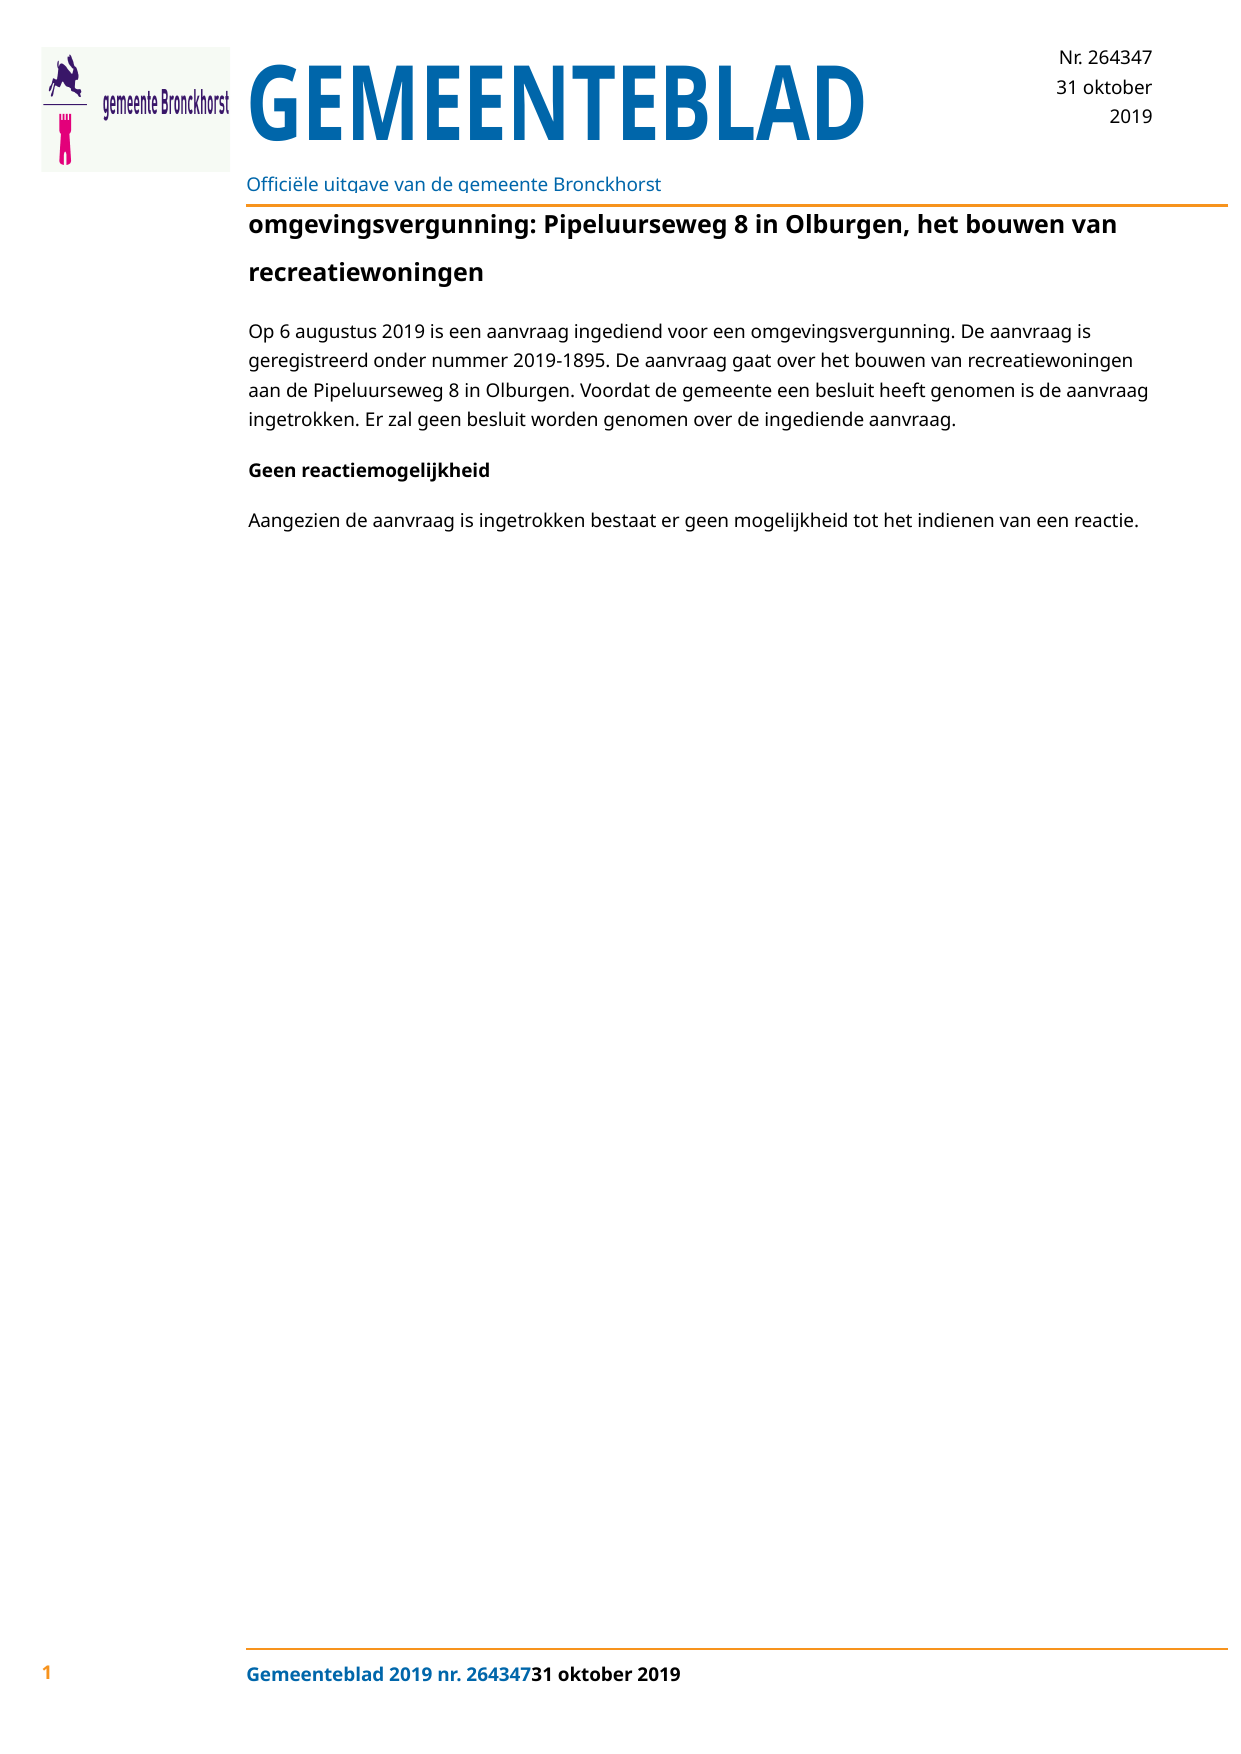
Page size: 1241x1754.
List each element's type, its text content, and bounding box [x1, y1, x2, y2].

text Geen reactiemogelijkheid [248, 457, 1152, 483]
text Aangezien de aanvraag is ingetrokken bestaat er geen mogelijkheid tot het indienen van een reactie. [248, 507, 1152, 533]
text omgevingsvergunning: Pipeluurseweg 8 in Olburgen, het bouwen van recreatiewoningen [248, 207, 1152, 288]
text Op 6 augustus 2019 is een aanvraag ingediend voor een omgevingsvergunning. De aanvraag is geregistreerd onder nummer 2019-1895. De aanvraag gaat over het bouwen van recreatiewoningen aan de Pipeluurseweg 8 in Olburgen. Voordat de gemeente een besluit heeft genomen is de aanvraag ingetrokken. Er zal geen besluit worden genomen over de ingediende aanvraag. [248, 318, 1152, 432]
picture [41, 47, 231, 172]
